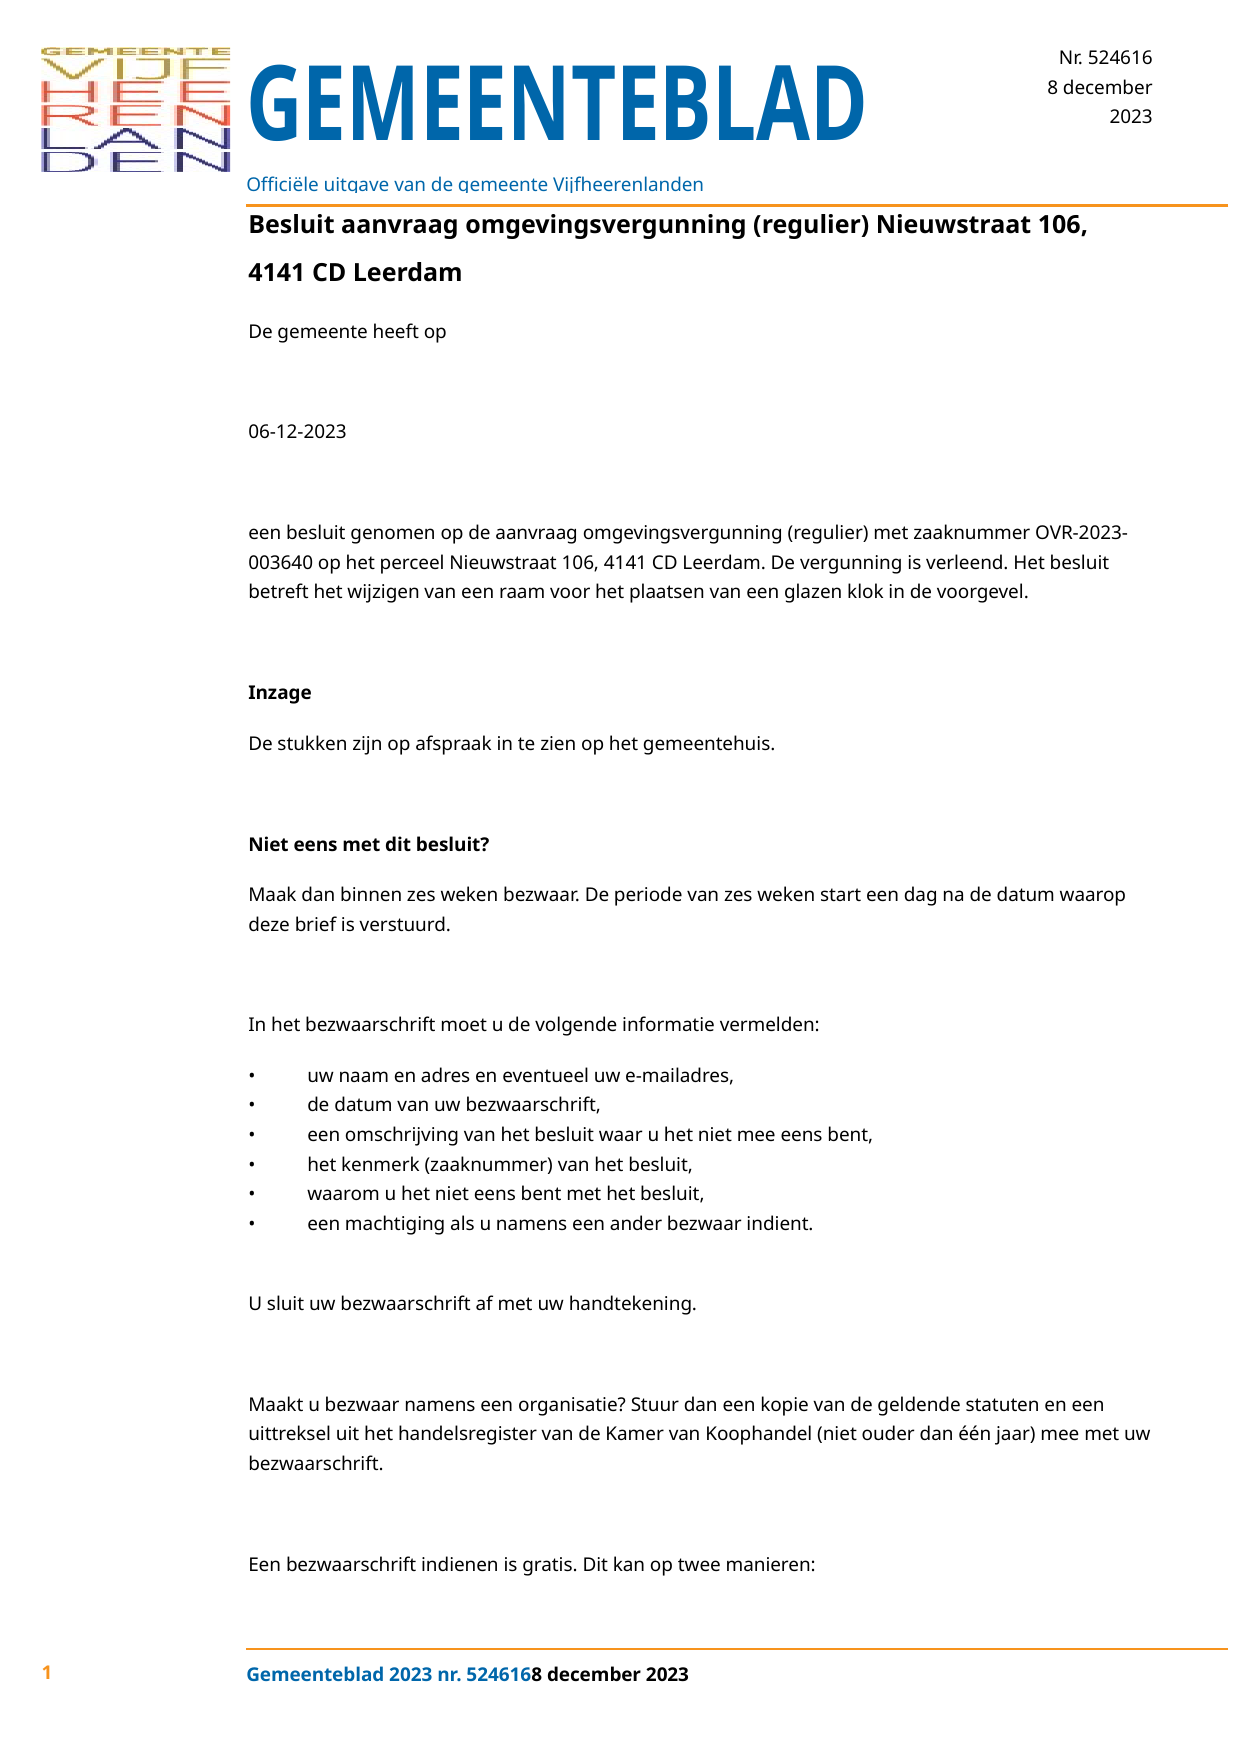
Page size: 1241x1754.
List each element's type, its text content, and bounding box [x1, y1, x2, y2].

text Een bezwaarschrift indienen is gratis. Dit kan op twee manieren: [248, 1551, 1152, 1577]
text een besluit genomen op de aanvraag omgevingsvergunning (regulier) met zaaknummer OVR-2023-003640 op het perceel Nieuwstraat 106, 4141 CD Leerdam. De vergunning is verleend. Het besluit betreft het wijzigen van een raam voor het plaatsen van een glazen klok in de voorgevel. [248, 519, 1152, 604]
list een machtiging als u namens een ander bezwaar indient. [248, 1210, 1152, 1236]
text De gemeente heeft op [248, 318, 1152, 344]
text Inzage [248, 679, 1152, 705]
text In het bezwaarschrift moet u de volgende informatie vermelden: [248, 1012, 1152, 1037]
text Maak dan binnen zes weken bezwaar. De periode van zes weken start een dag na de datum waarop deze brief is verstuurd. [248, 881, 1152, 937]
text U sluit uw bezwaarschrift af met uw handtekening. [248, 1290, 1152, 1316]
text Besluit aanvraag omgevingsvergunning (regulier) Nieuwstraat 106, 4141 CD Leerdam [248, 207, 1152, 288]
text Niet eens met dit besluit? [248, 831, 1152, 857]
list waarom u het niet eens bent met het besluit, [248, 1180, 1152, 1206]
text 06-12-2023 [248, 419, 1152, 444]
list de datum van uw bezwaarschrift, [248, 1092, 1152, 1117]
list het kenmerk (zaaknummer) van het besluit, [248, 1151, 1152, 1177]
text De stukken zijn op afspraak in te zien op het gemeentehuis. [248, 730, 1152, 756]
picture [41, 47, 231, 172]
list een omschrijving van het besluit waar u het niet mee eens bent, [248, 1121, 1152, 1147]
list uw naam en adres en eventueel uw e-mailadres, [248, 1062, 1152, 1088]
text Maakt u bezwaar namens een organisatie? Stuur dan een kopie van de geldende statuten en een uittreksel uit het handelsregister van de Kamer van Koophandel (niet ouder dan één jaar) mee met uw bezwaarschrift. [248, 1391, 1152, 1476]
